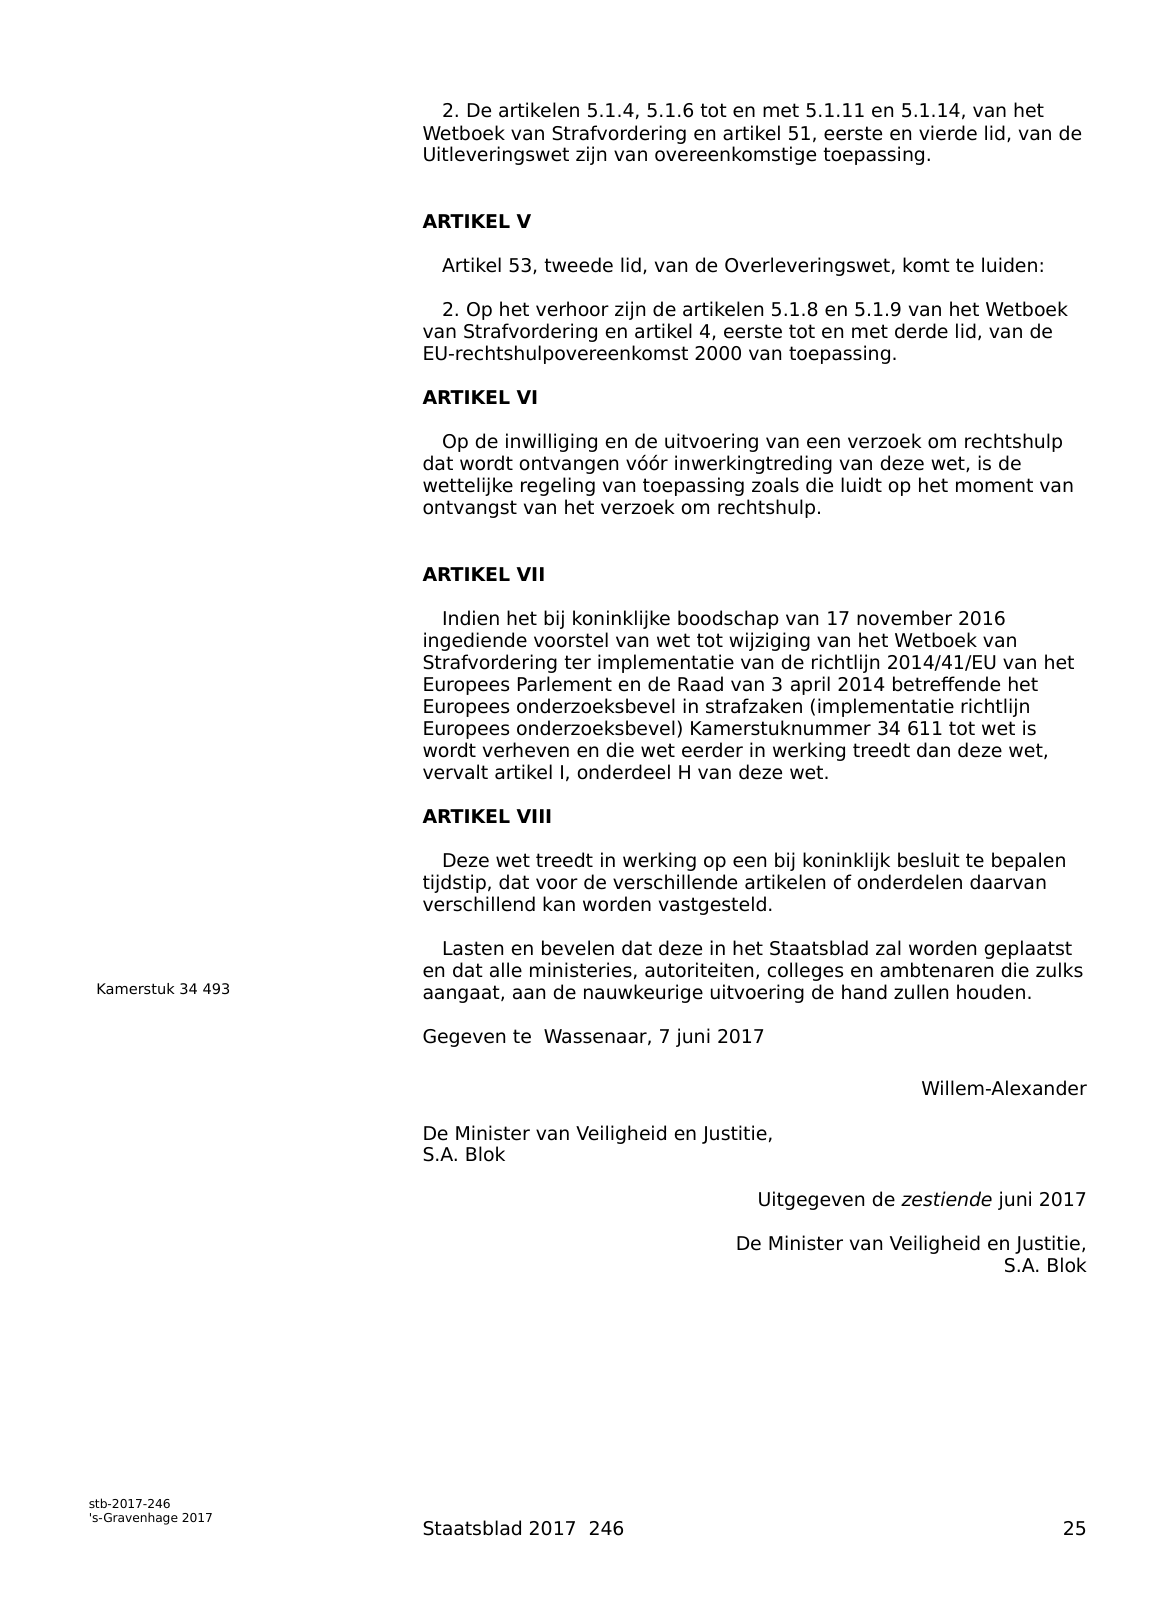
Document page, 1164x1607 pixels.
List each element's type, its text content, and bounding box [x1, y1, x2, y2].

text De Minister van Veiligheid en Justitie, S.A. Blok [422, 1122, 1087, 1166]
text De Minister van Veiligheid en Justitie, S.A. Blok [422, 1233, 1087, 1277]
subtitle ARTIKEL V [422, 211, 1087, 233]
subtitle ARTIKEL VIII [422, 806, 1087, 828]
text Deze wet treedt in werking op een bij koninklijk besluit te bepalen tijdstip, dat voor de verschillende artikelen of onderdelen daarvan verschillend kan worden vastgesteld. [422, 850, 1087, 916]
text 2. De artikelen 5.1.4, 5.1.6 tot en met 5.1.11 en 5.1.14, van het Wetboek van Strafvordering en artikel 51, eerste en vierde lid, van de Uitleveringswet zijn van overeenkomstige toepassing. [422, 100, 1087, 166]
text 2. Op het verhoor zijn de artikelen 5.1.8 en 5.1.9 van het Wetboek van Strafvordering en artikel 4, eerste tot en met derde lid, van de EU-rechtshulpovereenkomst 2000 van toepassing. [422, 299, 1087, 365]
text 's-Gravenhage 2017 [88, 1511, 323, 1525]
text Lasten en bevelen dat deze in het Staatsblad zal worden geplaatst en dat alle ministeries, autoriteiten, colleges en ambtenaren die zulks aangaat, aan de nauwkeurige uitvoering de hand zullen houden. [422, 938, 1087, 1004]
text stb-2017-246 [88, 1497, 323, 1511]
subtitle ARTIKEL VI [422, 387, 1087, 409]
text Kamerstuk 34 493 [77, 981, 396, 998]
text Indien het bij koninklijke boodschap van 17 november 2016 ingediende voorstel van wet tot wijziging van het Wetboek van Strafvordering ter implementatie van de richtlijn 2014/41/EU van het Europees Parlement en de Raad van 3 april 2014 betreffende het Europees onderzoeksbevel in strafzaken (implementatie richtlijn Europees onderzoeksbevel) Kamerstuknummer 34 611 tot wet is wordt verheven en die wet eerder in werking treedt dan deze wet, vervalt artikel I, onderdeel H van deze wet. [422, 608, 1087, 784]
text Artikel 53, tweede lid, van de Overleveringswet, komt te luiden: [422, 255, 1087, 277]
text Willem-Alexander [422, 1078, 1087, 1100]
text Uitgegeven de zestiende juni 2017 [422, 1188, 1087, 1211]
subtitle ARTIKEL VII [422, 564, 1087, 586]
text Gegeven te Wassenaar, 7 juni 2017 [422, 1026, 1087, 1048]
text Op de inwilliging en de uitvoering van een verzoek om rechtshulp dat wordt ontvangen vóór inwerkingtreding van deze wet, is de wettelijke regeling van toepassing zoals die luidt op het moment van ontvangst van het verzoek om rechtshulp. [422, 431, 1087, 519]
